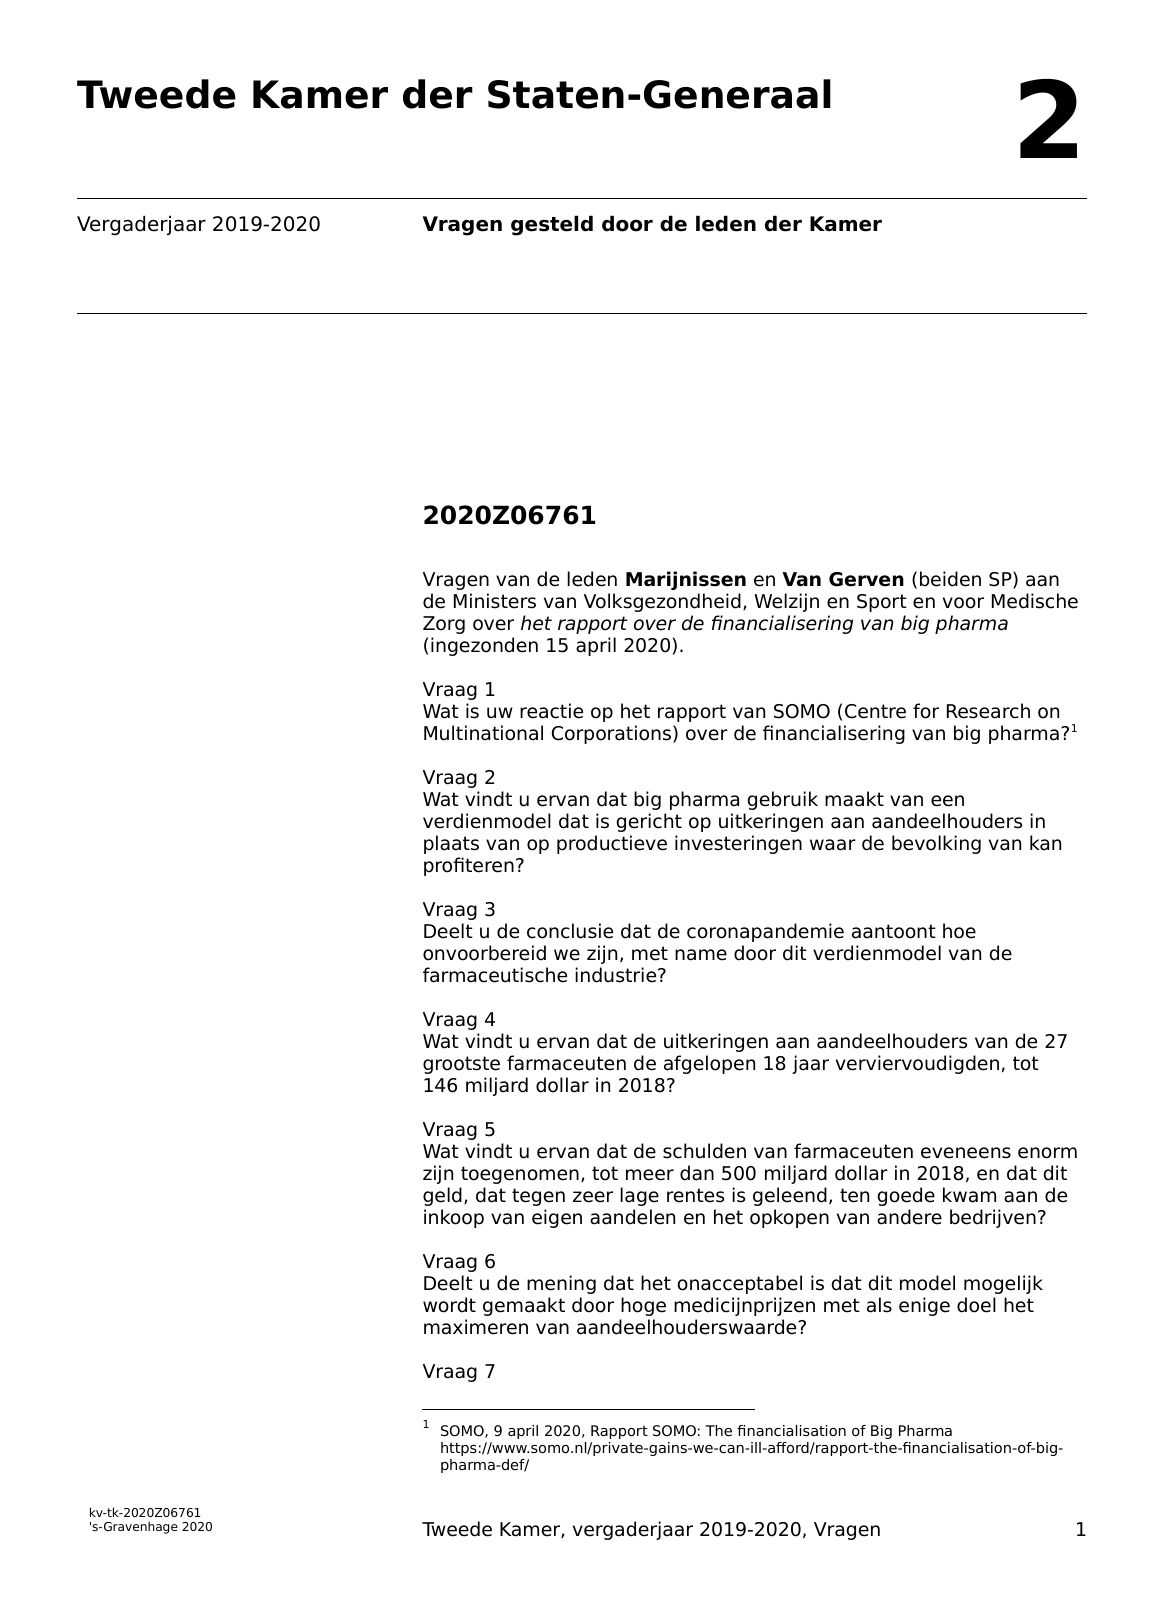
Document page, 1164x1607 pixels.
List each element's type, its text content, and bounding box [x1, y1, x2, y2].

text Vraag 2 [422, 767, 1087, 789]
text kv-tk-2020Z06761 [88, 1506, 323, 1520]
table_header Tweede Kamer der Staten-Generaal [77, 59, 886, 198]
text 2020Z06761 [422, 501, 1087, 531]
text Vragen van de leden Marijnissen en Van Gerven (beiden SP) aan de Ministers van Volksgezondheid, Welzijn en Sport en voor Medische Zorg over het rapport over de financialisering van big pharma (ingezonden 15 april 2020). [422, 569, 1087, 657]
text Deelt u de conclusie dat de coronapandemie aantoont hoe onvoorbereid we zijn, met name door dit verdienmodel van de farmaceutische industrie? [422, 921, 1087, 987]
text Vraag 6 [422, 1251, 1087, 1273]
table_header 2 [886, 59, 1087, 198]
text Vraag 3 [422, 899, 1087, 921]
text Wat is uw reactie op het rapport van SOMO (Centre for Research on Multinational Corporations) over de financialisering van big pharma? [422, 701, 1087, 745]
text Vraag 7 [422, 1361, 1087, 1383]
text SOMO, 9 april 2020, Rapport SOMO: The financialisation of Big Pharma https://www.somo.nl/private-gains-we-can-ill-afford/rapport-the-financialisation-of-big-pharma-def/ [422, 1418, 1087, 1474]
table_cell Vergaderjaar 2019-2020 [77, 199, 422, 313]
text Vraag 1 [422, 679, 1087, 701]
table_cell Vragen gesteld door de leden der Kamer [422, 199, 1087, 313]
text Vraag 4 [422, 1009, 1087, 1031]
text Wat vindt u ervan dat big pharma gebruik maakt van een verdienmodel dat is gericht op uitkeringen aan aandeelhouders in plaats van op productieve investeringen waar de bevolking van kan profiteren? [422, 789, 1087, 877]
text Wat vindt u ervan dat de schulden van farmaceuten eveneens enorm zijn toegenomen, tot meer dan 500 miljard dollar in 2018, en dat dit geld, dat tegen zeer lage rentes is geleend, ten goede kwam aan de inkoop van eigen aandelen en het opkopen van andere bedrijven? [422, 1141, 1087, 1229]
text Deelt u de mening dat het onacceptabel is dat dit model mogelijk wordt gemaakt door hoge medicijnprijzen met als enige doel het maximeren van aandeelhouderswaarde? [422, 1273, 1087, 1339]
text Vraag 5 [422, 1119, 1087, 1141]
text Wat vindt u ervan dat de uitkeringen aan aandeelhouders van de 27 grootste farmaceuten de afgelopen 18 jaar verviervoudigden, tot 146 miljard dollar in 2018? [422, 1031, 1087, 1097]
text 's-Gravenhage 2020 [88, 1520, 323, 1534]
